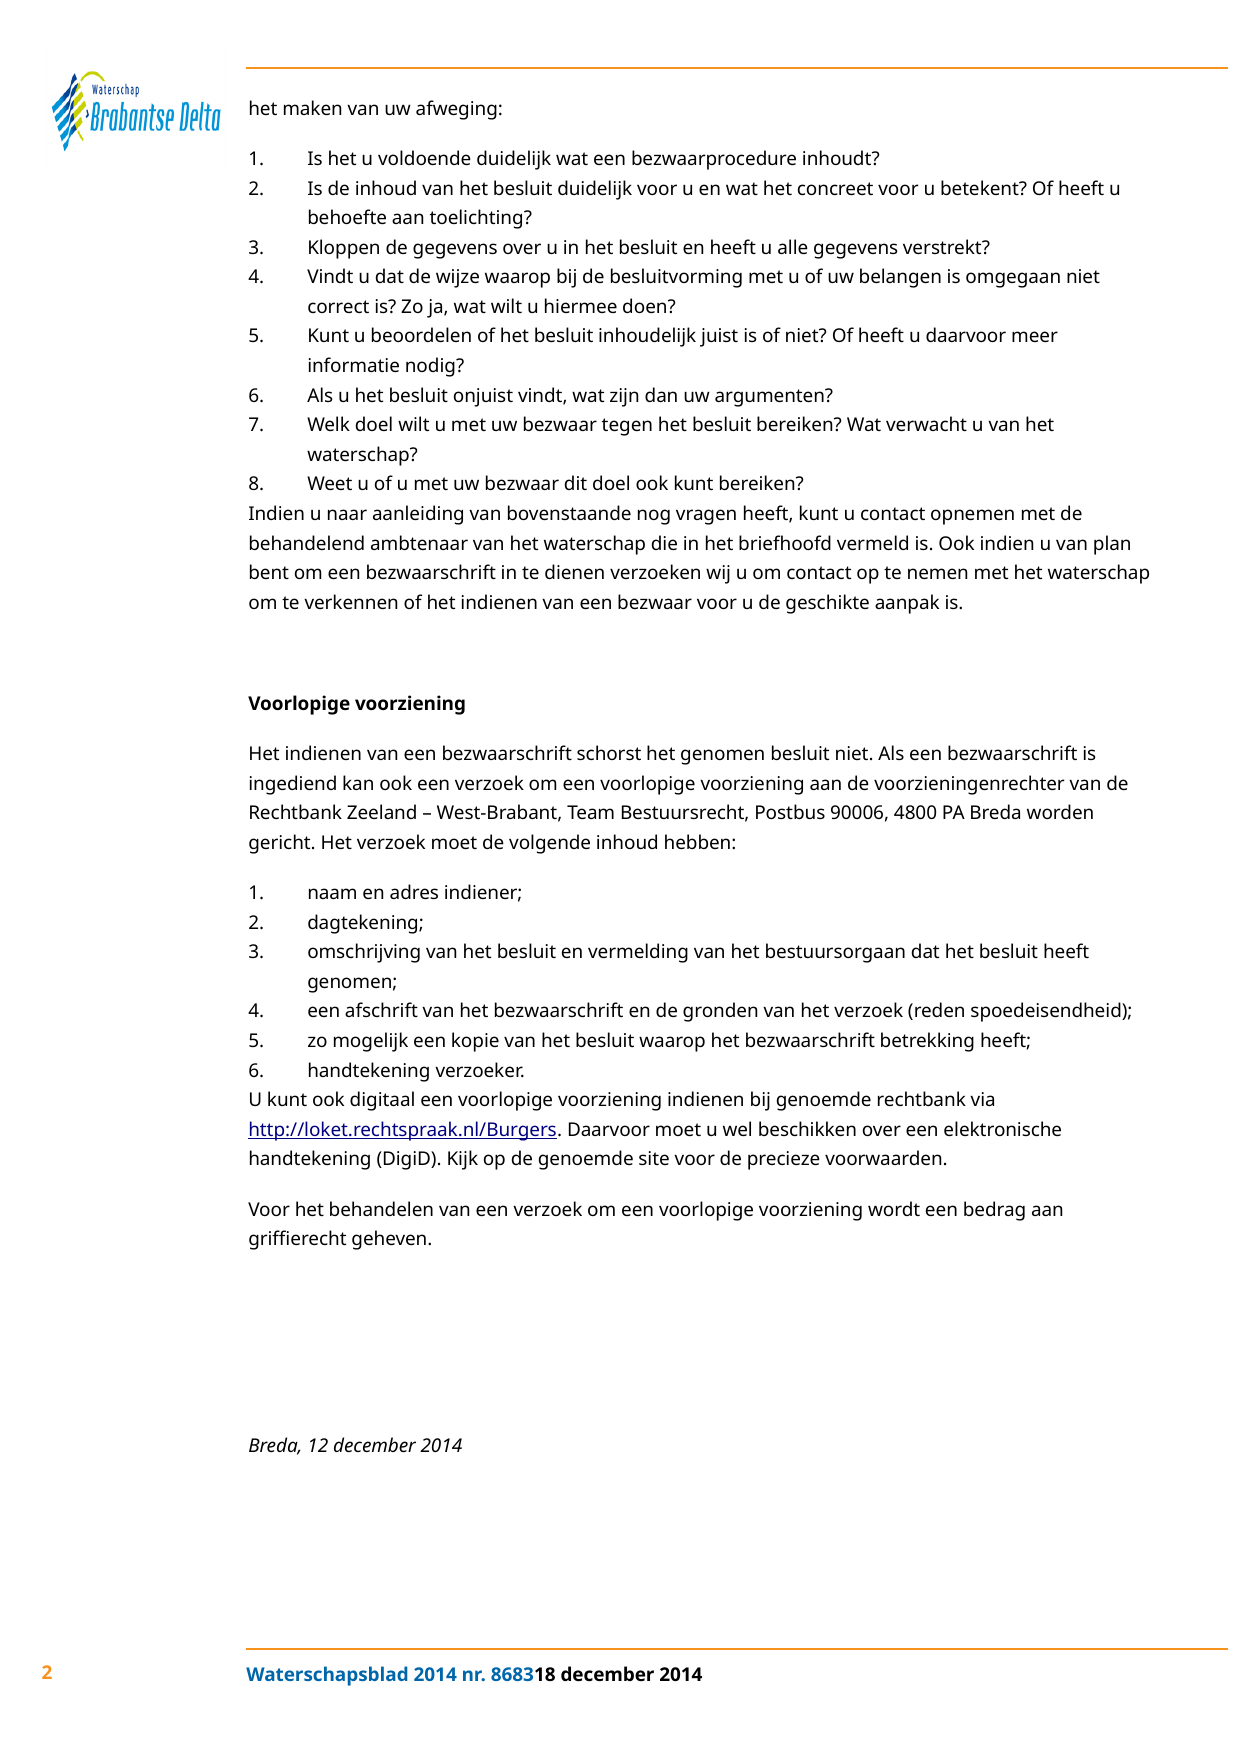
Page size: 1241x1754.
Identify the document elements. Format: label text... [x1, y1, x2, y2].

text Voorlopige voorziening [248, 690, 1152, 716]
text Indien u naar aanleiding van bovenstaande nog vragen heeft, kunt u contact opnemen met de behandelend ambtenaar van het waterschap die in het briefhoofd vermeld is. Ook indien u van plan bent om een bezwaarschrift in te dienen verzoeken wij u om contact op te nemen met het waterschap om te verkennen of het indienen van een bezwaar voor u de geschikte aanpak is. [248, 500, 1152, 615]
list Als u het besluit onjuist vindt, wat zijn dan uw argumenten? [248, 382, 1152, 408]
list dagtekening; [248, 909, 1152, 935]
list Welk doel wilt u met uw bezwaar tegen het besluit bereiken? Wat verwacht u van het waterschap? [248, 411, 1152, 467]
list Vindt u dat de wijze waarop bij de besluitvorming met u of uw belangen is omgegaan niet correct is? Zo ja, wat wilt u hiermee doen? [248, 263, 1152, 319]
list naam en adres indiener; [248, 879, 1152, 905]
text Het indienen van een bezwaarschrift schorst het genomen besluit niet. Als een bezwaarschrift is ingediend kan ook een verzoek om een voorlopige voorziening aan de voorzieningenrechter van de Rechtbank Zeeland – West-Brabant, Team Bestuursrecht, Postbus 90006, 4800 PA Breda worden gericht. Het verzoek moet de volgende inhoud hebben: [248, 740, 1152, 855]
text het maken van uw afweging: [248, 95, 1152, 121]
list Is het u voldoende duidelijk wat een bezwaarprocedure inhoudt? [248, 145, 1152, 171]
text Breda, 12 december 2014 [248, 1432, 1152, 1458]
list zo mogelijk een kopie van het besluit waarop het bezwaarschrift betrekking heeft; [248, 1027, 1152, 1053]
text Voor het behandelen van een verzoek om een voorlopige voorziening wordt een bedrag aan griffierecht geheven. [248, 1196, 1152, 1251]
list Weet u of u met uw bezwaar dit doel ook kunt bereiken? [248, 471, 1152, 496]
list handtekening verzoeker. [248, 1057, 1152, 1083]
list Kunt u beoordelen of het besluit inhoudelijk juist is of niet? Of heeft u daarvoor meer informatie nodig? [248, 323, 1152, 378]
list een afschrift van het bezwaarschrift en de gronden van het verzoek (reden spoedeisendheid); [248, 998, 1152, 1023]
list omschrijving van het besluit en vermelding van het bestuursorgaan dat het besluit heeft genomen; [248, 938, 1152, 994]
text U kunt ook digitaal een voorlopige voorziening indienen bij genoemde rechtbank via http://loket.rechtspraak.nl/Burgers. Daarvoor moet u wel beschikken over een elektronische handtekening (DigiD). Kijk op de genoemde site voor de precieze voorwaarden. [248, 1086, 1152, 1171]
list Is de inhoud van het besluit duidelijk voor u en wat het concreet voor u betekent? Of heeft u behoefte aan toelichting? [248, 175, 1152, 230]
list Kloppen de gegevens over u in het besluit en heeft u alle gegevens verstrekt? [248, 234, 1152, 260]
picture [41, 47, 231, 172]
